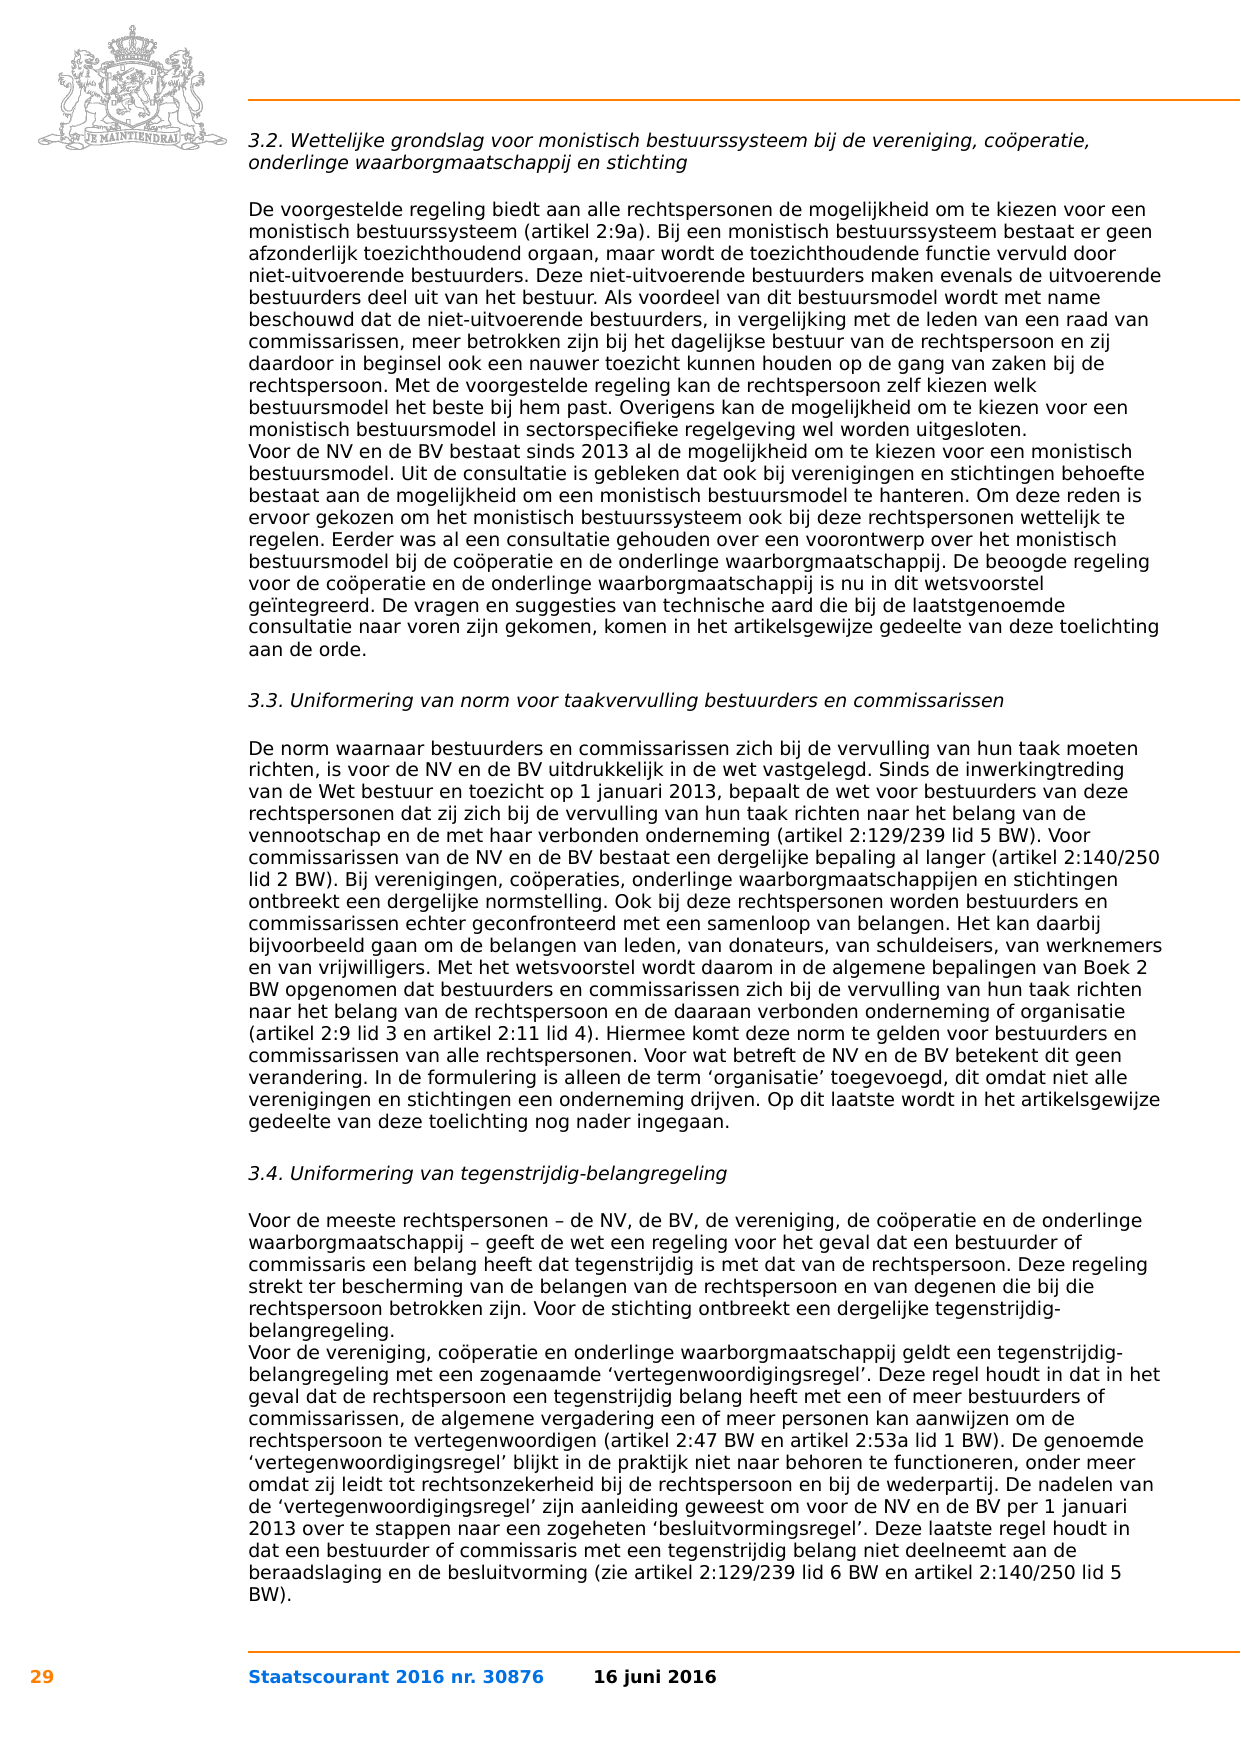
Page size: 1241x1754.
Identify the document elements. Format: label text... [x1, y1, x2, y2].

text Voor de vereniging, coöperatie en onderlinge waarborgmaatschappij geldt een tegenstrijdig-belangregeling met een zogenaamde ‘vertegenwoordigingsregel’. Deze regel houdt in dat in het geval dat de rechtspersoon een tegenstrijdig belang heeft met een of meer bestuurders of commissarissen, de algemene vergadering een of meer personen kan aanwijzen om de rechtspersoon te vertegenwoordigen (artikel 2:47 BW en artikel 2:53a lid 1 BW). De genoemde ‘vertegenwoordigingsregel’ blijkt in de praktijk niet naar behoren te functioneren, onder meer omdat zij leidt tot rechtsonzekerheid bij de rechtspersoon en bij de wederpartij. De nadelen van de ‘vertegenwoordigingsregel’ zijn aanleiding geweest om voor de NV en de BV per 1 januari 2013 over te stappen naar een zogeheten ‘besluitvormingsregel’. Deze laatste regel houdt in dat een bestuurder of commissaris met een tegenstrijdig belang niet deelneemt aan de beraadslaging en de besluitvorming (zie artikel 2:129/239 lid 6 BW en artikel 2:140/250 lid 5 BW). [248, 1342, 1163, 1606]
text Voor de NV en de BV bestaat sinds 2013 al de mogelijkheid om te kiezen voor een monistisch bestuursmodel. Uit de consultatie is gebleken dat ook bij verenigingen en stichtingen behoefte bestaat aan de mogelijkheid om een monistisch bestuursmodel te hanteren. Om deze reden is ervoor gekozen om het monistisch bestuurssysteem ook bij deze rechtspersonen wettelijk te regelen. Eerder was al een consultatie gehouden over een voorontwerp over het monistisch bestuursmodel bij de coöperatie en de onderlinge waarborgmaatschappij. De beoogde regeling voor de coöperatie en de onderlinge waarborgmaatschappij is nu in dit wetsvoorstel geïntegreerd. De vragen en suggesties van technische aard die bij de laatstgenoemde consultatie naar voren zijn gekomen, komen in het artikelsgewijze gedeelte van deze toelichting aan de orde. [248, 441, 1163, 660]
text De voorgestelde regeling biedt aan alle rechtspersonen de mogelijkheid om te kiezen voor een monistisch bestuurssysteem (artikel 2:9a). Bij een monistisch bestuurssysteem bestaat er geen afzonderlijk toezichthoudend orgaan, maar wordt de toezichthoudende functie vervuld door niet-uitvoerende bestuurders. Deze niet-uitvoerende bestuurders maken evenals de uitvoerende bestuurders deel uit van het bestuur. Als voordeel van dit bestuursmodel wordt met name beschouwd dat de niet-uitvoerende bestuurders, in vergelijking met de leden van een raad van commissarissen, meer betrokken zijn bij het dagelijkse bestuur van de rechtspersoon en zij daardoor in beginsel ook een nauwer toezicht kunnen houden op de gang van zaken bij de rechtspersoon. Met de voorgestelde regeling kan de rechtspersoon zelf kiezen welk bestuursmodel het beste bij hem past. Overigens kan de mogelijkheid om te kiezen voor een monistisch bestuursmodel in sectorspecifieke regelgeving wel worden uitgesloten. [248, 199, 1163, 441]
subtitle 3.2. Wettelijke grondslag voor monistisch bestuurssysteem bij de vereniging, coöperatie, onderlinge waarborgmaatschappij en stichting [248, 130, 1163, 174]
text De norm waarnaar bestuurders en commissarissen zich bij de vervulling van hun taak moeten richten, is voor de NV en de BV uitdrukkelijk in de wet vastgelegd. Sinds de inwerkingtreding van de Wet bestuur en toezicht op 1 januari 2013, bepaalt de wet voor bestuurders van deze rechtspersonen dat zij zich bij de vervulling van hun taak richten naar het belang van de vennootschap en de met haar verbonden onderneming (artikel 2:129/239 lid 5 BW). Voor commissarissen van de NV en de BV bestaat een dergelijke bepaling al langer (artikel 2:140/250 lid 2 BW). Bij verenigingen, coöperaties, onderlinge waarborgmaatschappijen en stichtingen ontbreekt een dergelijke normstelling. Ook bij deze rechtspersonen worden bestuurders en commissarissen echter geconfronteerd met een samenloop van belangen. Het kan daarbij bijvoorbeeld gaan om de belangen van leden, van donateurs, van schuldeisers, van werknemers en van vrijwilligers. Met het wetsvoorstel wordt daarom in de algemene bepalingen van Boek 2 BW opgenomen dat bestuurders en commissarissen zich bij de vervulling van hun taak richten naar het belang van de rechtspersoon en de daaraan verbonden onderneming of organisatie (artikel 2:9 lid 3 en artikel 2:11 lid 4). Hiermee komt deze norm te gelden voor bestuurders en commissarissen van alle rechtspersonen. Voor wat betreft de NV en de BV betekent dit geen verandering. In de formulering is alleen de term ‘organisatie’ toegevoegd, dit omdat niet alle verenigingen en stichtingen een onderneming drijven. Op dit laatste wordt in het artikelsgewijze gedeelte van deze toelichting nog nader ingegaan. [248, 737, 1163, 1133]
picture [38, 25, 227, 150]
subtitle 3.4. Uniformering van tegenstrijdig-belangregeling [248, 1163, 1163, 1185]
text Voor de meeste rechtspersonen – de NV, de BV, de vereniging, de coöperatie en de onderlinge waarborgmaatschappij – geeft de wet een regeling voor het geval dat een bestuurder of commissaris een belang heeft dat tegenstrijdig is met dat van de rechtspersoon. Deze regeling strekt ter bescherming van de belangen van de rechtspersoon en van degenen die bij die rechtspersoon betrokken zijn. Voor de stichting ontbreekt een dergelijke tegenstrijdig-belangregeling. [248, 1210, 1163, 1342]
subtitle 3.3. Uniformering van norm voor taakvervulling bestuurders en commissarissen [248, 690, 1163, 712]
